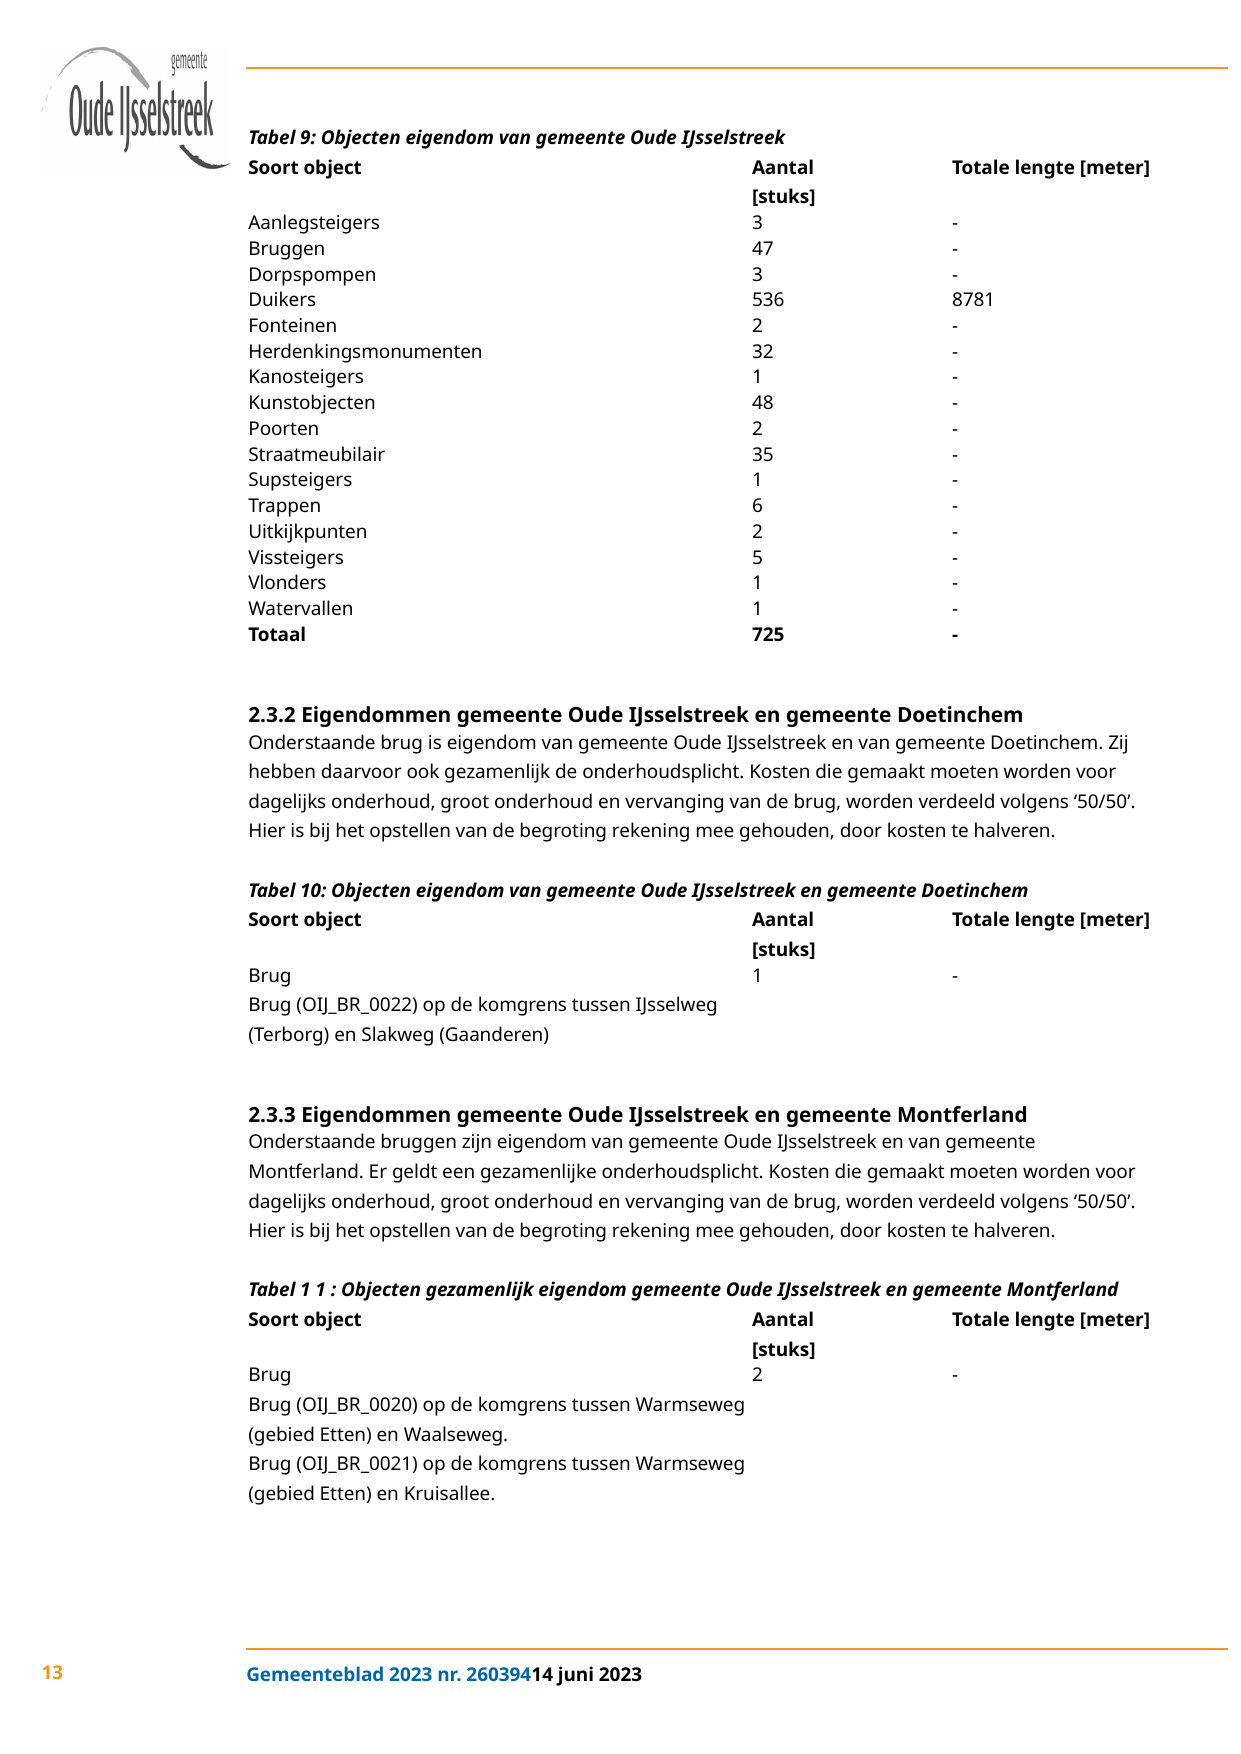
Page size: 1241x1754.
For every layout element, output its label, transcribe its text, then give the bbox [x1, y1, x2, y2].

table_header Soort object [248, 906, 752, 962]
table_cell Herdenkingsmonumenten [248, 338, 752, 364]
table_cell - [952, 595, 1152, 621]
text Tabel 10: Objecten eigendom van gemeente Oude IJsselstreek en gemeente Doetinchem [248, 877, 1152, 902]
table_header Totale lengte [meter] [952, 154, 1152, 209]
table_cell Vlonders [248, 570, 752, 595]
table_cell Aanlegsteigers [248, 209, 752, 235]
table_cell Vissteigers [248, 544, 752, 569]
table_cell Brug Brug (OIJ_BR_0020) op de komgrens tussen Warmseweg (gebied Etten) en Waalseweg. Brug (OIJ_BR_0021) op de komgrens tussen Warmseweg (gebied Etten) en Kruisallee. [248, 1362, 752, 1535]
table_cell Brug Brug (OIJ_BR_0022) op de komgrens tussen IJsselweg (Terborg) en Slakweg (Gaanderen) [248, 962, 752, 1076]
text 2.3.2 Eigendommen gemeente Oude IJsselstreek en gemeente Doetinchem [248, 700, 1152, 729]
table_header Aantal [stuks] [752, 154, 952, 209]
table_cell - [952, 390, 1152, 415]
table_cell - [952, 441, 1152, 467]
text 2.3.3 Eigendommen gemeente Oude IJsselstreek en gemeente Montferland [248, 1100, 1152, 1129]
table_header Totale lengte [meter] [952, 1306, 1152, 1362]
text Onderstaande bruggen zijn eigendom van gemeente Oude IJsselstreek en van gemeente Montferland. Er geldt een gezamenlijke onderhoudsplicht. Kosten die gemaakt moeten worden voor dagelijks onderhoud, groot onderhoud en vervanging van de brug, worden verdeeld volgens ‘50/50’. Hier is bij het opstellen van de begroting rekening mee gehouden, door kosten te halveren. [248, 1129, 1152, 1243]
table_cell 47 [752, 235, 952, 261]
table_cell Kanosteigers [248, 364, 752, 389]
table_header Aantal [stuks] [752, 1306, 952, 1362]
table_cell 1 [752, 570, 952, 595]
table_cell - [952, 209, 1152, 235]
table_cell Trappen [248, 493, 752, 518]
table_cell 32 [752, 338, 952, 364]
table_cell - [952, 518, 1152, 544]
table_cell - [952, 621, 1152, 676]
table_cell Poorten [248, 415, 752, 441]
table_header Soort object [248, 154, 752, 209]
table_cell 1 [752, 364, 952, 389]
table_cell 5 [752, 544, 952, 569]
table_cell - [952, 467, 1152, 492]
text Tabel 9: Objecten eigendom van gemeente Oude IJsselstreek [248, 124, 1152, 150]
table_cell Duikers [248, 287, 752, 312]
table_cell Fonteinen [248, 312, 752, 338]
table_cell - [952, 544, 1152, 569]
table_cell 2 [752, 415, 952, 441]
table_cell - [952, 364, 1152, 389]
table_cell 536 [752, 287, 952, 312]
table_cell 48 [752, 390, 952, 415]
table_cell - [952, 493, 1152, 518]
picture [41, 47, 231, 172]
table_cell - [952, 1362, 1152, 1535]
table_header Soort object [248, 1306, 752, 1362]
table_cell 3 [752, 209, 952, 235]
table_cell 35 [752, 441, 952, 467]
table_cell Supsteigers [248, 467, 752, 492]
table_cell Straatmeubilair [248, 441, 752, 467]
text Tabel 1 1 : Objecten gezamenlijk eigendom gemeente Oude IJsselstreek en gemeente Montferland [248, 1277, 1152, 1302]
table_cell - [952, 962, 1152, 1076]
table_cell - [952, 570, 1152, 595]
table_cell 1 [752, 962, 952, 1076]
table_cell 1 [752, 467, 952, 492]
table_cell 2 [752, 312, 952, 338]
table_cell - [952, 235, 1152, 261]
table_cell - [952, 415, 1152, 441]
table_cell 1 [752, 595, 952, 621]
table_cell 2 [752, 1362, 952, 1535]
table_cell 3 [752, 261, 952, 287]
table_cell 2 [752, 518, 952, 544]
table_cell - [952, 312, 1152, 338]
table_cell - [952, 338, 1152, 364]
table_header Aantal [stuks] [752, 906, 952, 962]
table_cell 725 [752, 621, 952, 676]
table_cell Totaal [248, 621, 752, 676]
table_cell Bruggen [248, 235, 752, 261]
table_cell 8781 [952, 287, 1152, 312]
table_cell Uitkijkpunten [248, 518, 752, 544]
table_cell 6 [752, 493, 952, 518]
table_cell Kunstobjecten [248, 390, 752, 415]
table_cell Watervallen [248, 595, 752, 621]
text Onderstaande brug is eigendom van gemeente Oude IJsselstreek en van gemeente Doetinchem. Zij hebben daarvoor ook gezamenlijk de onderhoudsplicht. Kosten die gemaakt moeten worden voor dagelijks onderhoud, groot onderhoud en vervanging van de brug, worden verdeeld volgens ‘50/50’. Hier is bij het opstellen van de begroting rekening mee gehouden, door kosten te halveren. [248, 729, 1152, 843]
table_cell Dorpspompen [248, 261, 752, 287]
table_header Totale lengte [meter] [952, 906, 1152, 962]
table_cell - [952, 261, 1152, 287]
